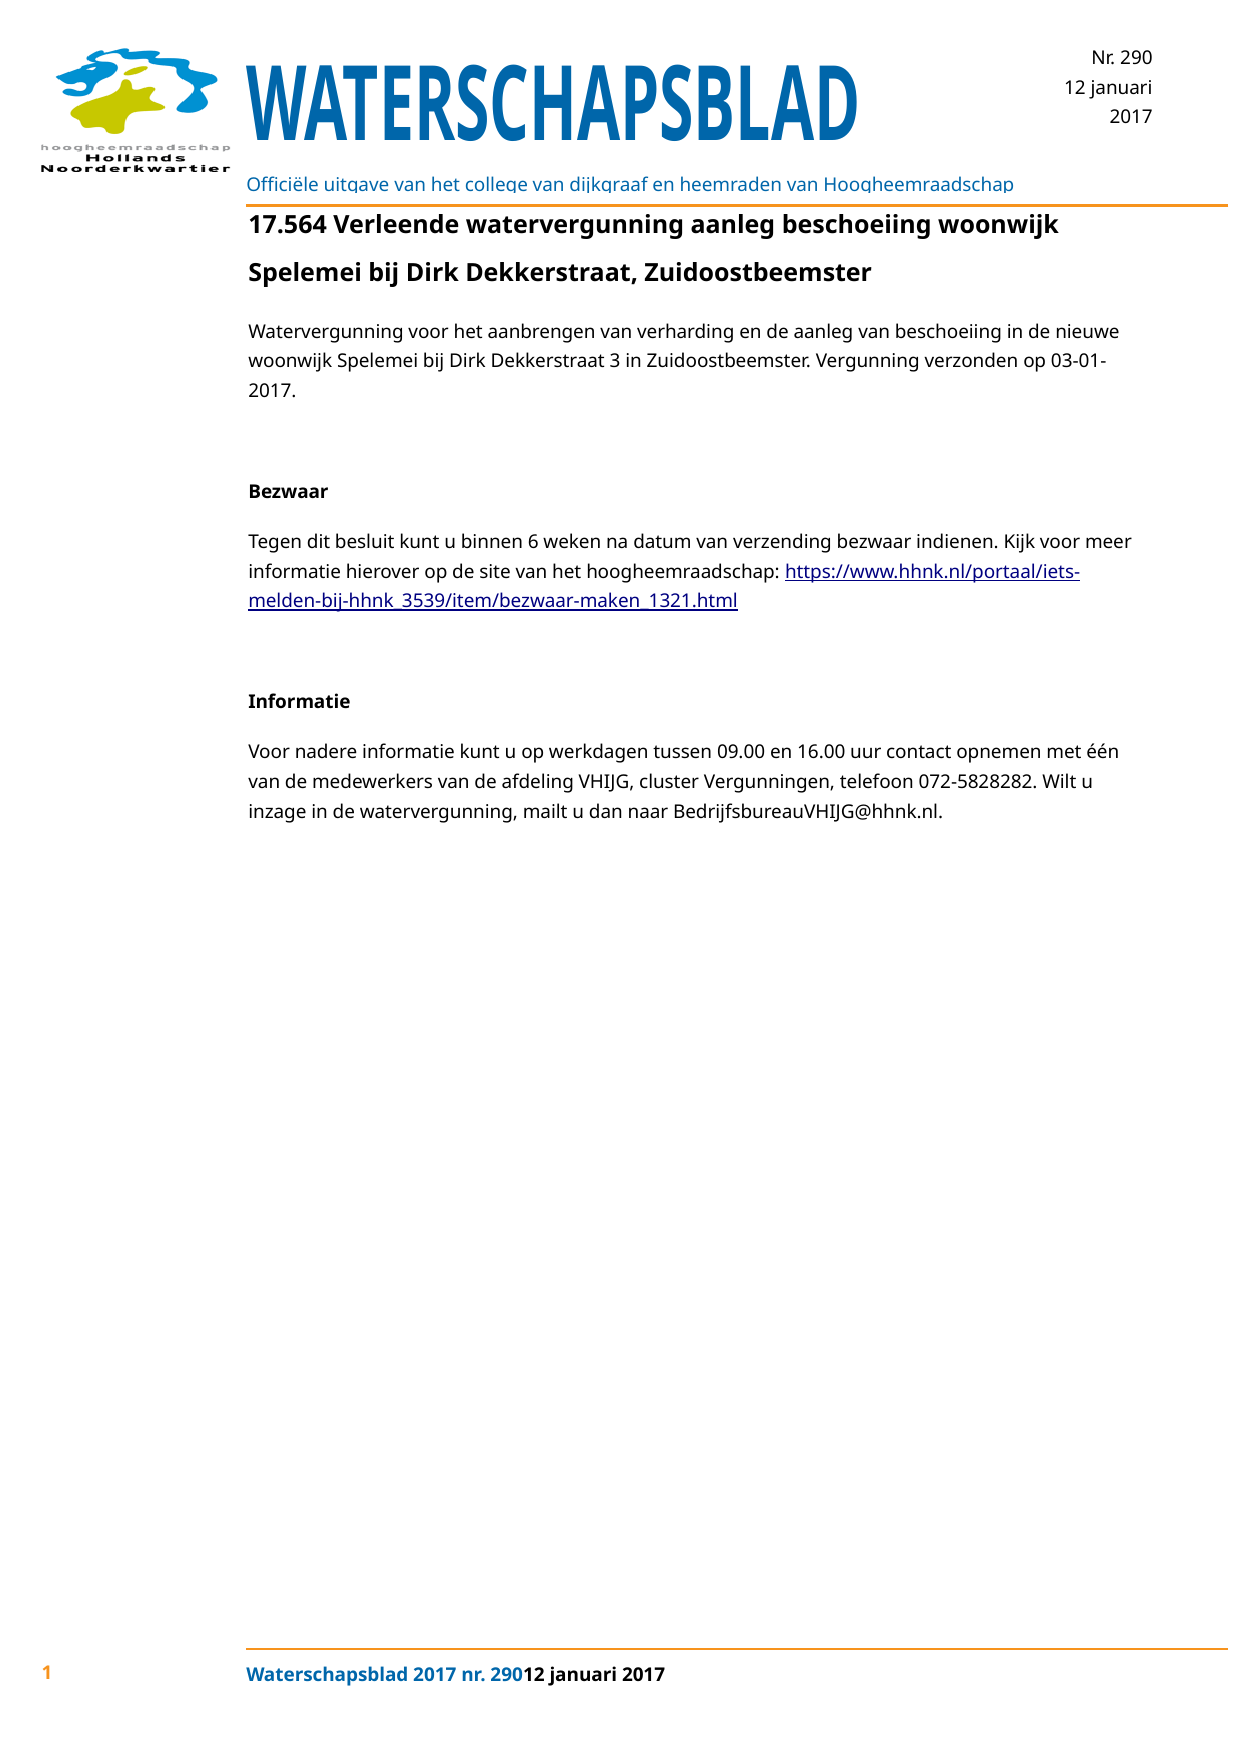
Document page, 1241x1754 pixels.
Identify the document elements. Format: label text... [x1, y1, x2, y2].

picture [41, 47, 231, 172]
text Bezwaar [248, 478, 1152, 504]
text Tegen dit besluit kunt u binnen 6 weken na datum van verzending bezwaar indienen. Kijk voor meer informatie hierover op de site van het hoogheemraadschap: https://www.hhnk.nl/portaal/iets-melden-bij-hhnk_3539/item/bezwaar-maken_1321.html [248, 528, 1152, 613]
text Watervergunning voor het aanbrengen van verharding en de aanleg van beschoeiing in de nieuwe woonwijk Spelemei bij Dirk Dekkerstraat 3 in Zuidoostbeemster. Vergunning verzonden op 03-01-2017. [248, 318, 1152, 403]
text Informatie [248, 688, 1152, 714]
text Voor nadere informatie kunt u op werkdagen tussen 09.00 en 16.00 uur contact opnemen met één van de medewerkers van de afdeling VHIJG, cluster Vergunningen, telefoon 072-5828282. Wilt u inzage in de watervergunning, mailt u dan naar BedrijfsbureauVHIJG@hhnk.nl. [248, 739, 1152, 824]
text 17.564 Verleende watervergunning aanleg beschoeiing woonwijk Spelemei bij Dirk Dekkerstraat, Zuidoostbeemster [248, 207, 1152, 288]
